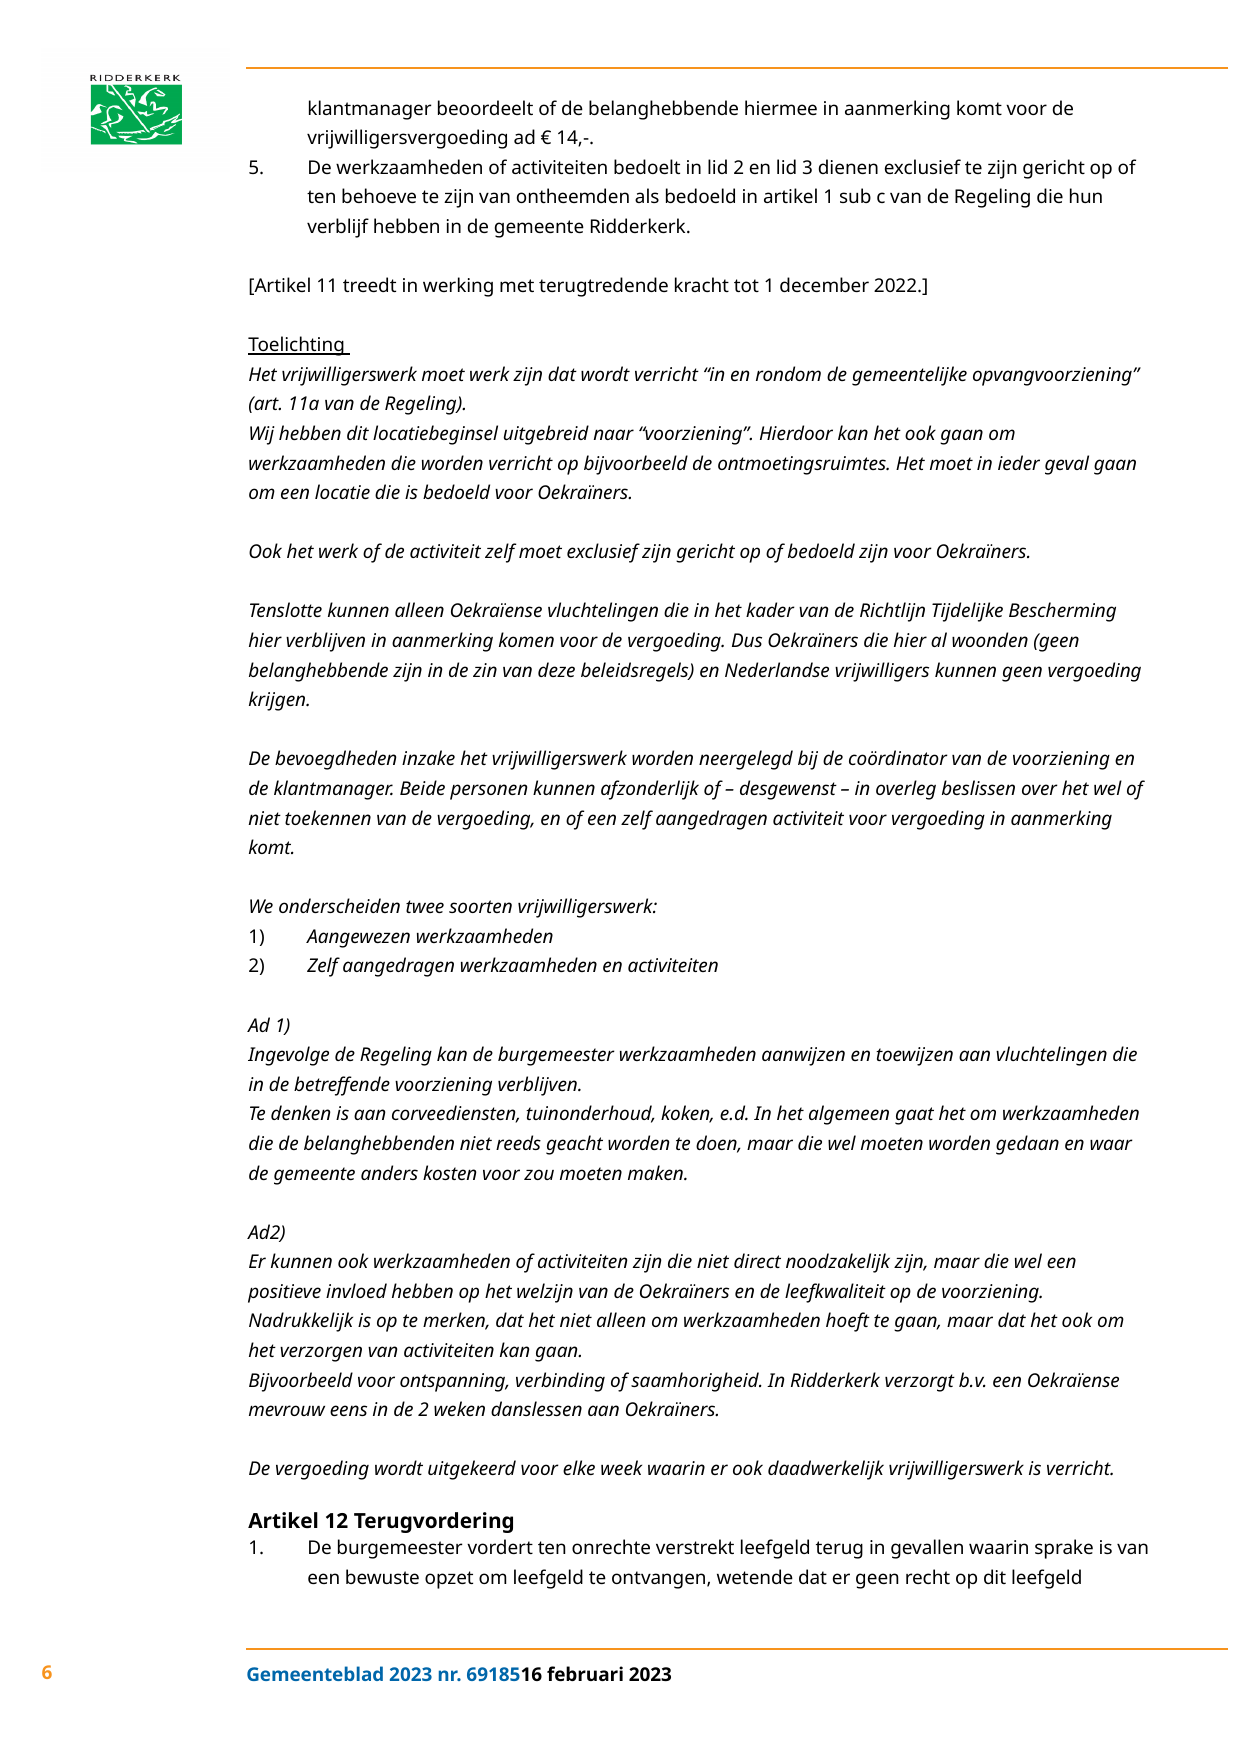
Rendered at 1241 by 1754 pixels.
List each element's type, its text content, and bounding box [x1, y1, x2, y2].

text Ad2) [248, 1219, 1152, 1245]
text Het vrijwilligerswerk moet werk zijn dat wordt verricht “in en rondom de gemeentelijke opvangvoorziening” (art. 11a van de Regeling). [248, 361, 1152, 416]
text Toelichting [248, 331, 1152, 357]
picture [41, 47, 231, 172]
text De bevoegdheden inzake het vrijwilligerswerk worden neergelegd bij de coördinator van de voorziening en de klantmanager. Beide personen kunnen afzonderlijk of – desgewenst – in overleg beslissen over het wel of niet toekennen van de vergoeding, en of een zelf aangedragen activiteit voor vergoeding in aanmerking komt. [248, 746, 1152, 860]
text Ingevolge de Regeling kan de burgemeester werkzaamheden aanwijzen en toewijzen aan vluchtelingen die in de betreffende voorziening verblijven. [248, 1041, 1152, 1097]
text Tenslotte kunnen alleen Oekraïense vluchtelingen die in het kader van de Richtlijn Tijdelijke Bescherming hier verblijven in aanmerking komen voor de vergoeding. Dus Oekraïners die hier al woonden (geen belanghebbende zijn in de zin van deze beleidsregels) en Nederlandse vrijwilligers kunnen geen vergoeding krijgen. [248, 598, 1152, 712]
list Aangewezen werkzaamheden [248, 923, 1152, 949]
text De vergoeding wordt uitgekeerd voor elke week waarin er ook daadwerkelijk vrijwilligerswerk is verricht. [248, 1456, 1152, 1481]
text Er kunnen ook werkzaamheden of activiteiten zijn die niet direct noodzakelijk zijn, maar die wel een positieve invloed hebben op het welzijn van de Oekraïners en de leefkwaliteit op de voorziening. Nadrukkelijk is op te merken, dat het niet alleen om werkzaamheden hoeft te gaan, maar dat het ook om het verzorgen van activiteiten kan gaan. [248, 1248, 1152, 1363]
text Ad 1) [248, 1012, 1152, 1038]
list De burgemeester vordert ten onrechte verstrekt leefgeld terug in gevallen waarin sprake is van een bewuste opzet om leefgeld te ontvangen, wetende dat er geen recht op dit leefgeld [248, 1534, 1152, 1590]
text Te denken is aan corveediensten, tuinonderhoud, koken, e.d. In het algemeen gaat het om werkzaamheden die de belanghebbenden niet reeds geacht worden te doen, maar die wel moeten worden gedaan en waar de gemeente anders kosten voor zou moeten maken. [248, 1101, 1152, 1186]
text [Artikel 11 treedt in werking met terugtredende kracht tot 1 december 2022.] [248, 272, 1152, 298]
text Wij hebben dit locatiebeginsel uitgebreid naar “voorziening”. Hierdoor kan het ook gaan om werkzaamheden die worden verricht op bijvoorbeeld de ontmoetingsruimtes. Het moet in ieder geval gaan om een locatie die is bedoeld voor Oekraïners. [248, 420, 1152, 505]
text Artikel 12 Terugvordering [248, 1506, 1152, 1534]
list De werkzaamheden of activiteiten bedoelt in lid 2 en lid 3 dienen exclusief te zijn gericht op of ten behoeve te zijn van ontheemden als bedoeld in artikel 1 sub c van de Regeling die hun verblijf hebben in de gemeente Ridderkerk. [248, 154, 1152, 239]
text Ook het werk of de activiteit zelf moet exclusief zijn gericht op of bedoeld zijn voor Oekraïners. [248, 538, 1152, 564]
text Bijvoorbeeld voor ontspanning, verbinding of saamhorigheid. In Ridderkerk verzorgt b.v. een Oekraïense mevrouw eens in de 2 weken danslessen aan Oekraïners. [248, 1367, 1152, 1422]
text We onderscheiden twee soorten vrijwilligerswerk: [248, 893, 1152, 919]
list klantmanager beoordeelt of de belanghebbende hiermee in aanmerking komt voor de vrijwilligersvergoeding ad € 14,-. [248, 95, 1152, 150]
list Zelf aangedragen werkzaamheden en activiteiten [248, 953, 1152, 978]
